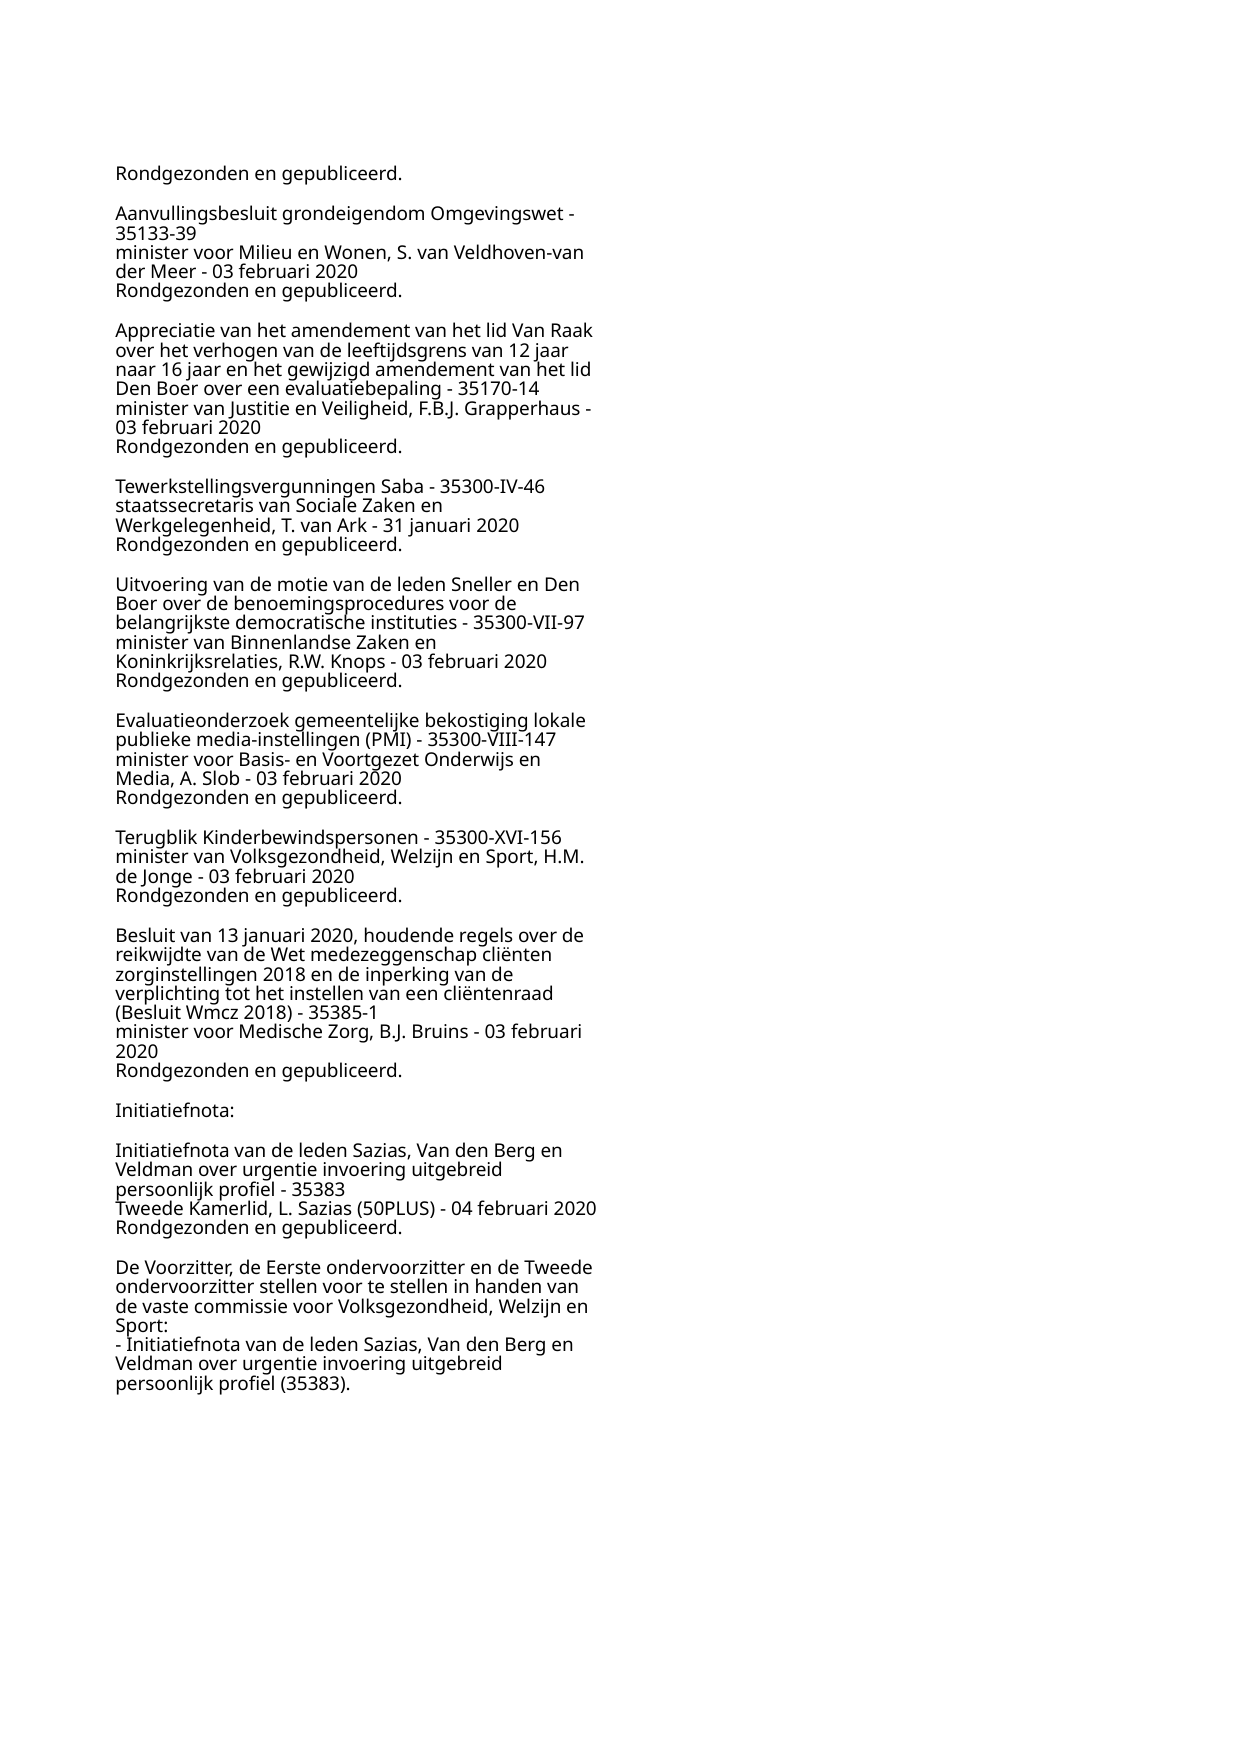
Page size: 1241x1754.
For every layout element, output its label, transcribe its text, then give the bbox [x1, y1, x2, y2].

text Rondgezonden en gepubliceerd. [115, 672, 605, 691]
text Rondgezonden en gepubliceerd. [115, 887, 605, 906]
text minister van Binnenlandse Zaken en Koninkrijksrelaties, R.W. Knops - 03 februari 2020 [115, 634, 605, 672]
text Rondgezonden en gepubliceerd. [115, 282, 605, 302]
text - Initiatiefnota van de leden Sazias, Van den Berg en Veldman over urgentie invoering uitgebreid persoonlijk profiel (35383). [115, 1336, 605, 1394]
text staatssecretaris van Sociale Zaken en Werkgelegenheid, T. van Ark - 31 januari 2020 [115, 497, 605, 536]
text Aanvullingsbesluit grondeigendom Omgevingswet - 35133-39 [115, 205, 605, 244]
text minister van Justitie en Veiligheid, F.B.J. Grapperhaus - 03 februari 2020 [115, 399, 605, 438]
text Initiatiefnota: [115, 1102, 605, 1121]
text Terugblik Kinderbewindspersonen - 35300-XVI-156 [115, 829, 605, 848]
text Tewerkstellingsvergunningen Saba - 35300-IV-46 [115, 478, 605, 497]
text Appreciatie van het amendement van het lid Van Raak over het verhogen van de leeftijdsgrens van 12 jaar naar 16 jaar en het gewijzigd amendement van het lid Den Boer over een evaluatiebepaling - 35170-14 [115, 322, 605, 399]
text minister voor Medische Zorg, B.J. Bruins - 03 februari 2020 [115, 1023, 605, 1062]
text Uitvoering van de motie van de leden Sneller en Den Boer over de benoemingsprocedures voor de belangrijkste democratische instituties - 35300-VII-97 [115, 576, 605, 634]
text Rondgezonden en gepubliceerd. [115, 1219, 605, 1238]
text Besluit van 13 januari 2020, houdende regels over de reikwijdte van de Wet medezeggenschap cliënten zorginstellingen 2018 en de inperking van de verplichting tot het instellen van een cliëntenraad (Besluit Wmcz 2018) - 35385-1 [115, 927, 605, 1023]
text Rondgezonden en gepubliceerd. [115, 438, 605, 457]
text Tweede Kamerlid, L. Sazias (50PLUS) - 04 februari 2020 [115, 1200, 605, 1219]
text Rondgezonden en gepubliceerd. [115, 789, 605, 808]
text Rondgezonden en gepubliceerd. [115, 165, 605, 184]
text De Voorzitter, de Eerste ondervoorzitter en de Tweede ondervoorzitter stellen voor te stellen in handen van de vaste commissie voor Volksgezondheid, Welzijn en Sport: [115, 1259, 605, 1336]
text minister voor Basis- en Voortgezet Onderwijs en Media, A. Slob - 03 februari 2020 [115, 751, 605, 789]
text Evaluatieonderzoek gemeentelijke bekostiging lokale publieke media-instellingen (PMI) - 35300-VIII-147 [115, 712, 605, 751]
text minister van Volksgezondheid, Welzijn en Sport, H.M. de Jonge - 03 februari 2020 [115, 848, 605, 887]
text Initiatiefnota van de leden Sazias, Van den Berg en Veldman over urgentie invoering uitgebreid persoonlijk profiel - 35383 [115, 1142, 605, 1200]
text minister voor Milieu en Wonen, S. van Veldhoven-van der Meer - 03 februari 2020 [115, 244, 605, 282]
text Rondgezonden en gepubliceerd. [115, 1062, 605, 1081]
text Rondgezonden en gepubliceerd. [115, 536, 605, 555]
